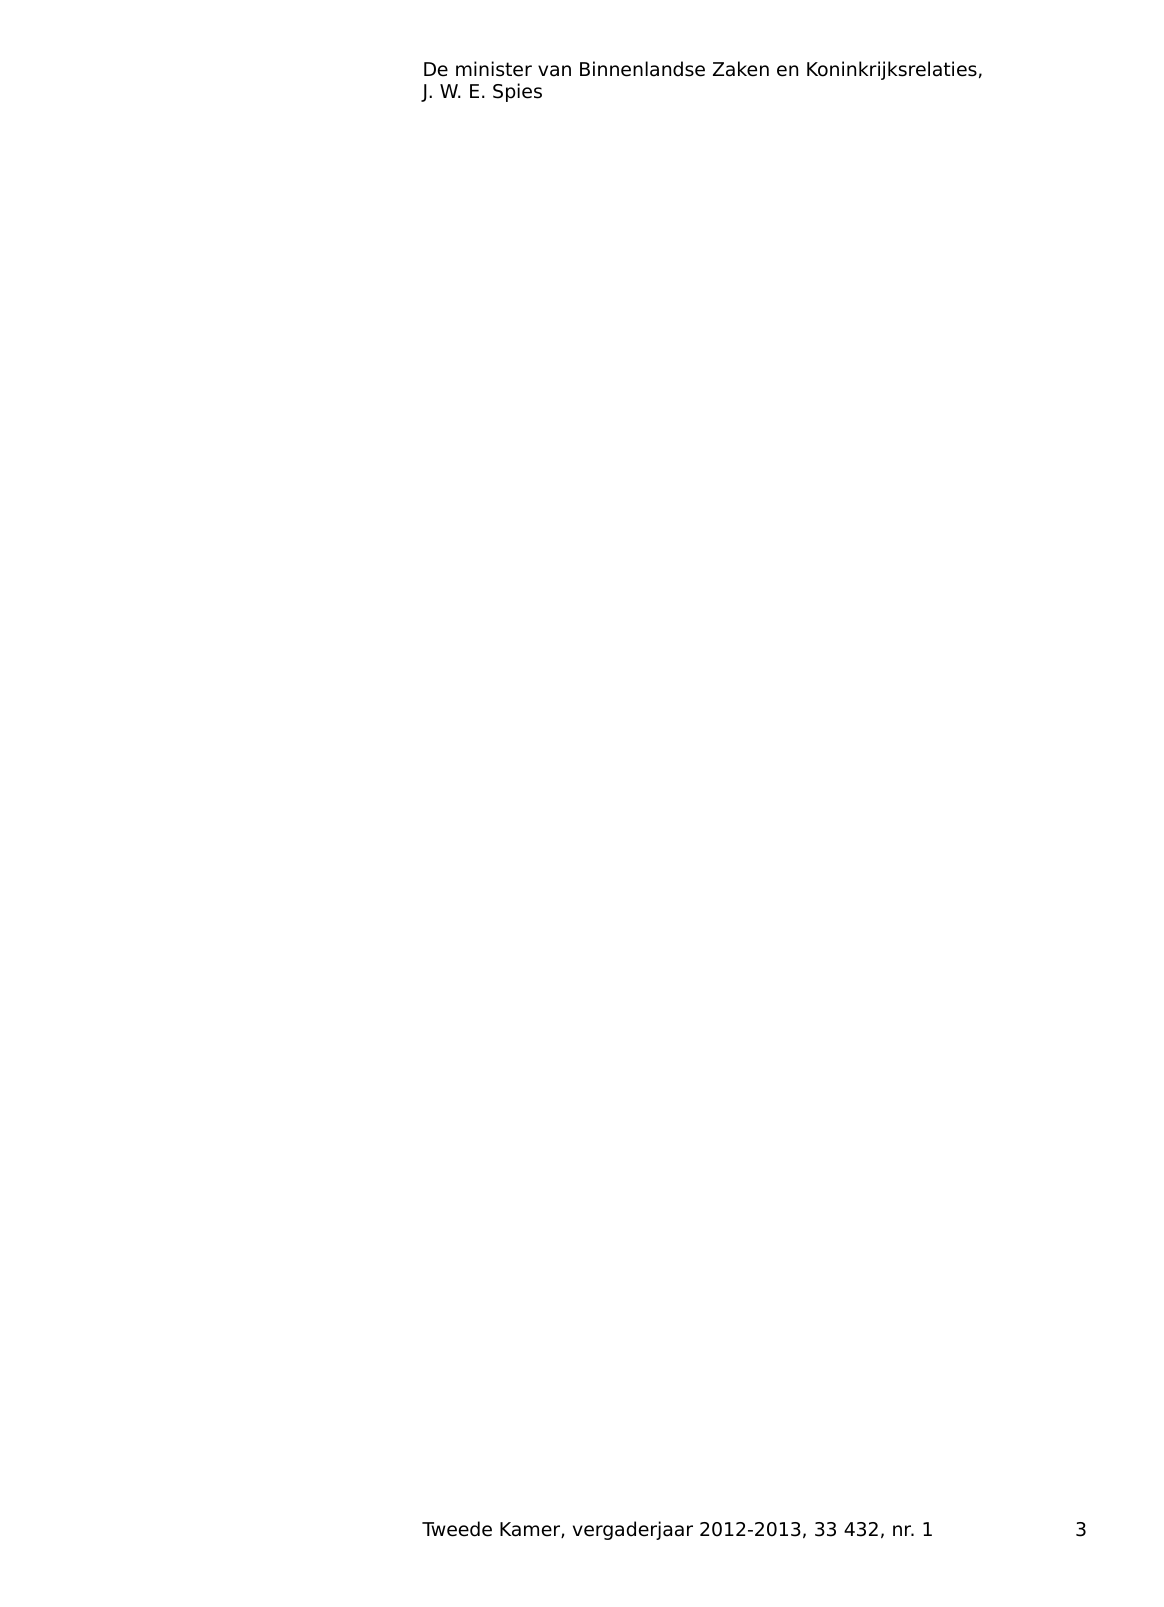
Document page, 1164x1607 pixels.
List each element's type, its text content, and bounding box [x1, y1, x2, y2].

text De minister van Binnenlandse Zaken en Koninkrijksrelaties, J. W. E. Spies [422, 59, 1087, 103]
